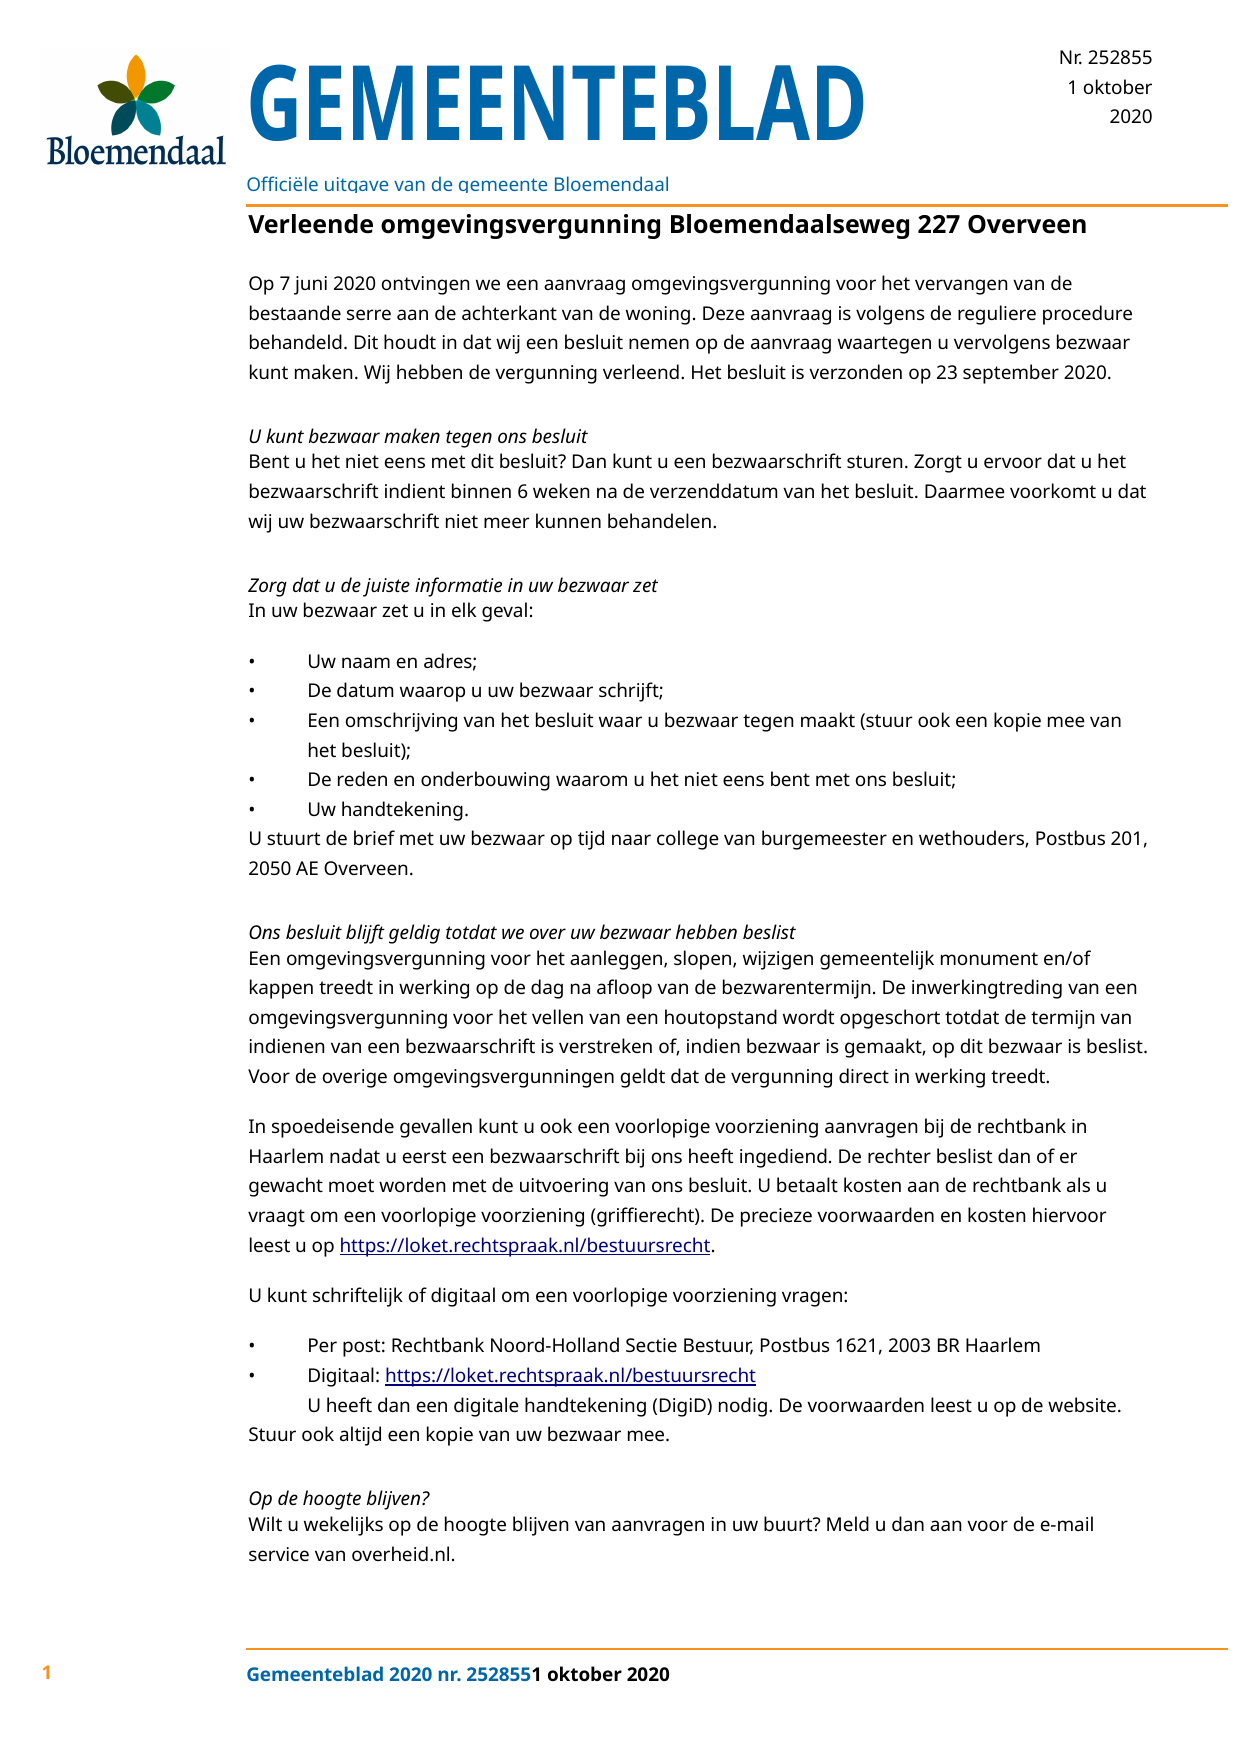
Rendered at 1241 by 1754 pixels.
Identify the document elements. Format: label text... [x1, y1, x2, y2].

text In spoedeisende gevallen kunt u ook een voorlopige voorziening aanvragen bij de rechtbank in Haarlem nadat u eerst een bezwaarschrift bij ons heeft ingediend. De rechter beslist dan of er gewacht moet worden met de uitvoering van ons besluit. U betaalt kosten aan de rechtbank als u vraagt om een voorlopige voorziening (griffierecht). De precieze voorwaarden en kosten hiervoor leest u op https://loket.rechtspraak.nl/bestuursrecht. [248, 1113, 1152, 1258]
text U stuurt de brief met uw bezwaar op tijd naar college van burgemeester en wethouders, Postbus 201, 2050 AE Overveen. [248, 826, 1152, 881]
list U heeft dan een digitale handtekening (DigiD) nodig. De voorwaarden leest u op de website. [248, 1392, 1152, 1418]
text Verleende omgevingsvergunning Bloemendaalseweg 227 Overveen [248, 207, 1152, 241]
list Uw naam en adres; [248, 648, 1152, 674]
text Een omgevingsvergunning voor het aanleggen, slopen, wijzigen gemeentelijk monument en/of kappen treedt in werking op de dag na afloop van de bezwarentermijn. De inwerkingtreding van een omgevingsvergunning voor het vellen van een houtopstand wordt opgeschort totdat de termijn van indienen van een bezwaarschrift is verstreken of, indien bezwaar is gemaakt, op dit bezwaar is beslist. Voor de overige omgevingsvergunningen geldt dat de vergunning direct in werking treedt. [248, 945, 1152, 1089]
list Een omschrijving van het besluit waar u bezwaar tegen maakt (stuur ook een kopie mee van het besluit); [248, 707, 1152, 762]
list Digitaal: https://loket.rechtspraak.nl/bestuursrecht [248, 1362, 1152, 1388]
list De reden en onderbouwing waarom u het niet eens bent met ons besluit; [248, 766, 1152, 792]
list Per post: Rechtbank Noord-Holland Sectie Bestuur, Postbus 1621, 2003 BR Haarlem [248, 1333, 1152, 1358]
text Bent u het niet eens met dit besluit? Dan kunt u een bezwaarschrift sturen. Zorgt u ervoor dat u het bezwaarschrift indient binnen 6 weken na de verzenddatum van het besluit. Daarmee voorkomt u dat wij uw bezwaarschrift niet meer kunnen behandelen. [248, 449, 1152, 534]
text Op 7 juni 2020 ontvingen we een aanvraag omgevingsvergunning voor het vervangen van de bestaande serre aan de achterkant van de woning. Deze aanvraag is volgens de reguliere procedure behandeld. Dit houdt in dat wij een besluit nemen op de aanvraag waartegen u vervolgens bezwaar kunt maken. Wij hebben de vergunning verleend. Het besluit is verzonden op 23 september 2020. [248, 270, 1152, 385]
text U kunt schriftelijk of digitaal om een voorlopige voorziening vragen: [248, 1282, 1152, 1308]
list Uw handtekening. [248, 796, 1152, 822]
text Ons besluit blijft geldig totdat we over uw bezwaar hebben beslist [248, 919, 1152, 945]
text U kunt bezwaar maken tegen ons besluit [248, 423, 1152, 449]
text Zorg dat u de juiste informatie in uw bezwaar zet [248, 572, 1152, 598]
text Stuur ook altijd een kopie van uw bezwaar mee. [248, 1421, 1152, 1447]
text Op de hoogte blijven? [248, 1485, 1152, 1511]
picture [41, 47, 231, 172]
list De datum waarop u uw bezwaar schrijft; [248, 678, 1152, 703]
text In uw bezwaar zet u in elk geval: [248, 598, 1152, 623]
text Wilt u wekelijks op de hoogte blijven van aanvragen in uw buurt? Meld u dan aan voor de e-mail service van overheid.nl. [248, 1511, 1152, 1566]
